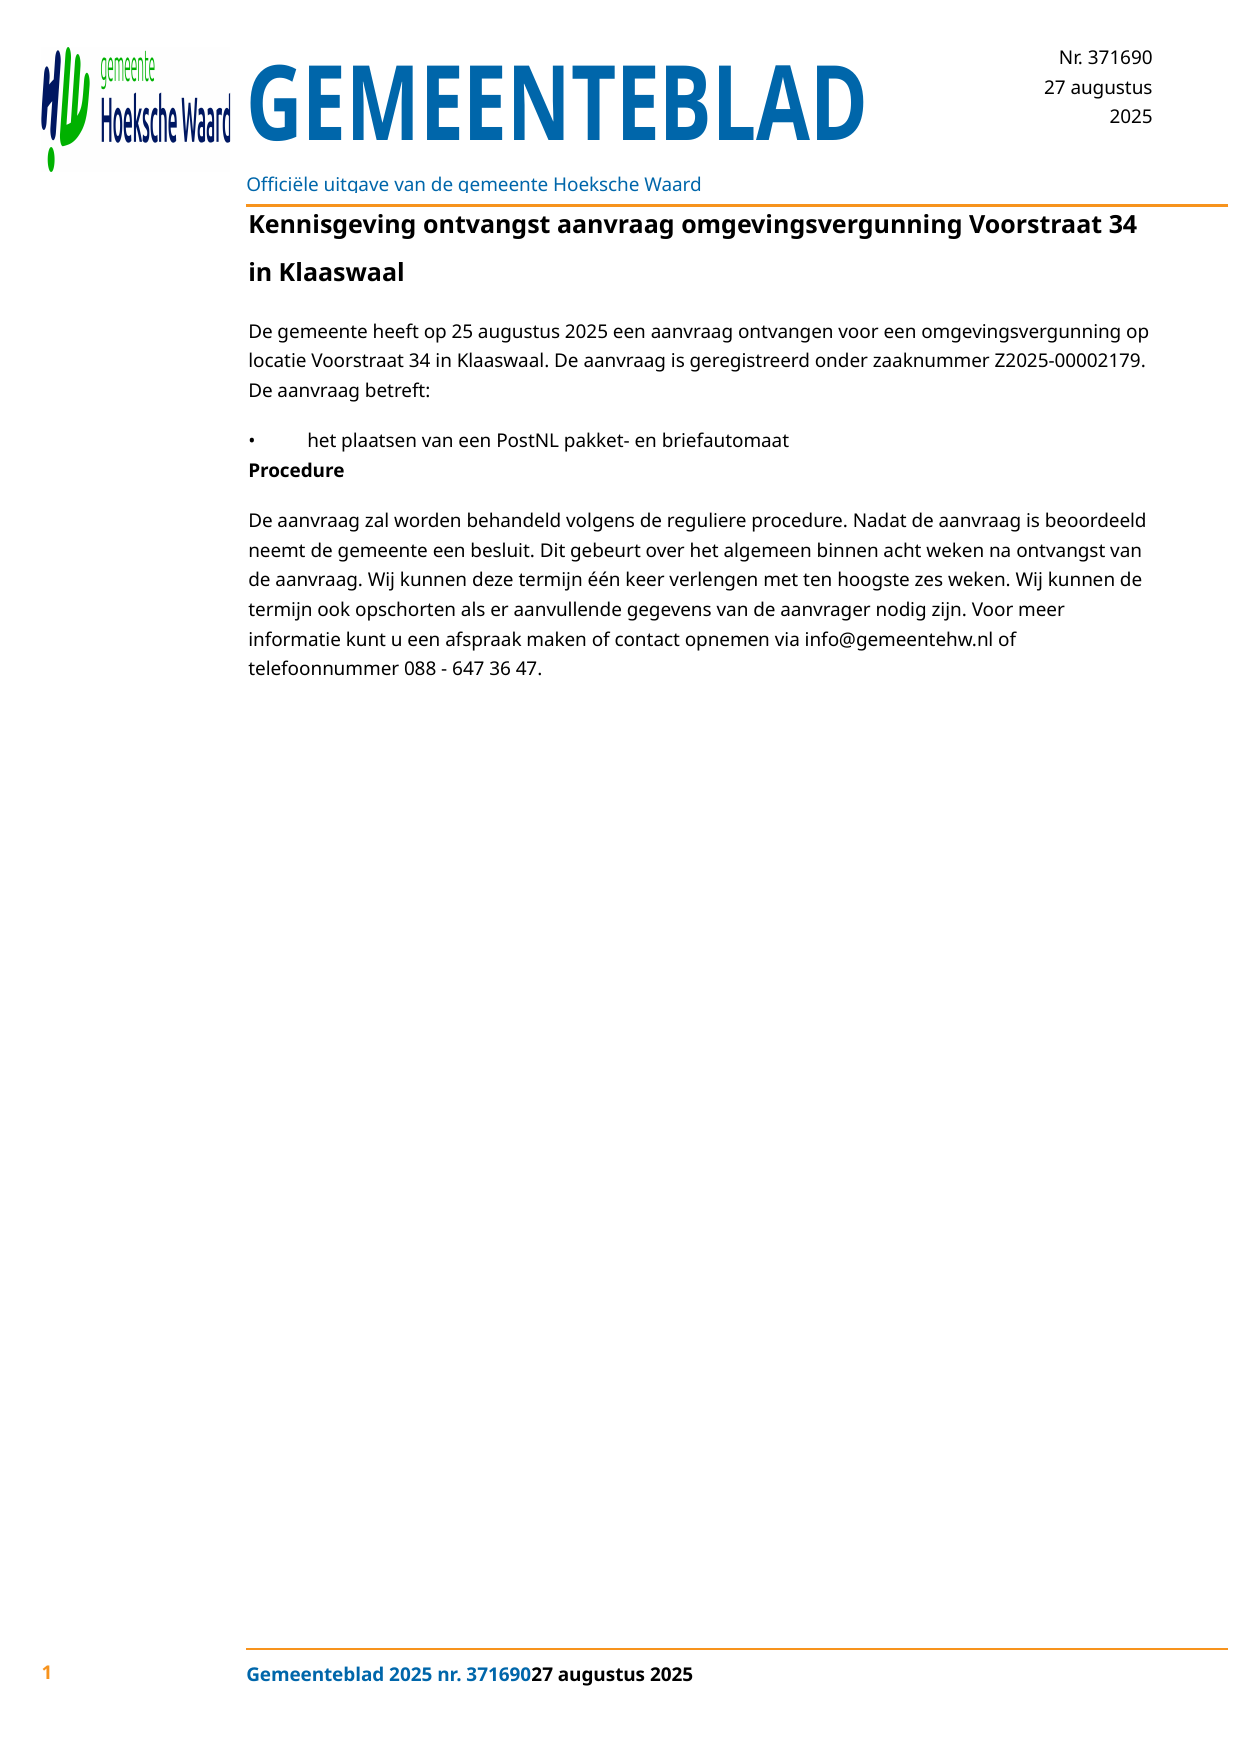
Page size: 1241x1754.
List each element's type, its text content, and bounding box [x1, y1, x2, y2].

text Kennisgeving ontvangst aanvraag omgevingsvergunning Voorstraat 34 in Klaaswaal [248, 207, 1152, 288]
picture [41, 47, 231, 172]
list het plaatsen van een PostNL pakket- en briefautomaat [248, 427, 1152, 453]
text De gemeente heeft op 25 augustus 2025 een aanvraag ontvangen voor een omgevingsvergunning op locatie Voorstraat 34 in Klaaswaal. De aanvraag is geregistreerd onder zaaknummer Z2025-00002179. De aanvraag betreft: [248, 318, 1152, 403]
text De aanvraag zal worden behandeld volgens de reguliere procedure. Nadat de aanvraag is beoordeeld neemt de gemeente een besluit. Dit gebeurt over het algemeen binnen acht weken na ontvangst van de aanvraag. Wij kunnen deze termijn één keer verlengen met ten hoogste zes weken. Wij kunnen de termijn ook opschorten als er aanvullende gegevens van de aanvrager nodig zijn. Voor meer informatie kunt u een afspraak maken of contact opnemen via info@gemeentehw.nl of telefoonnummer 088 - 647 36 47. [248, 507, 1152, 681]
text Procedure [248, 457, 1152, 483]
